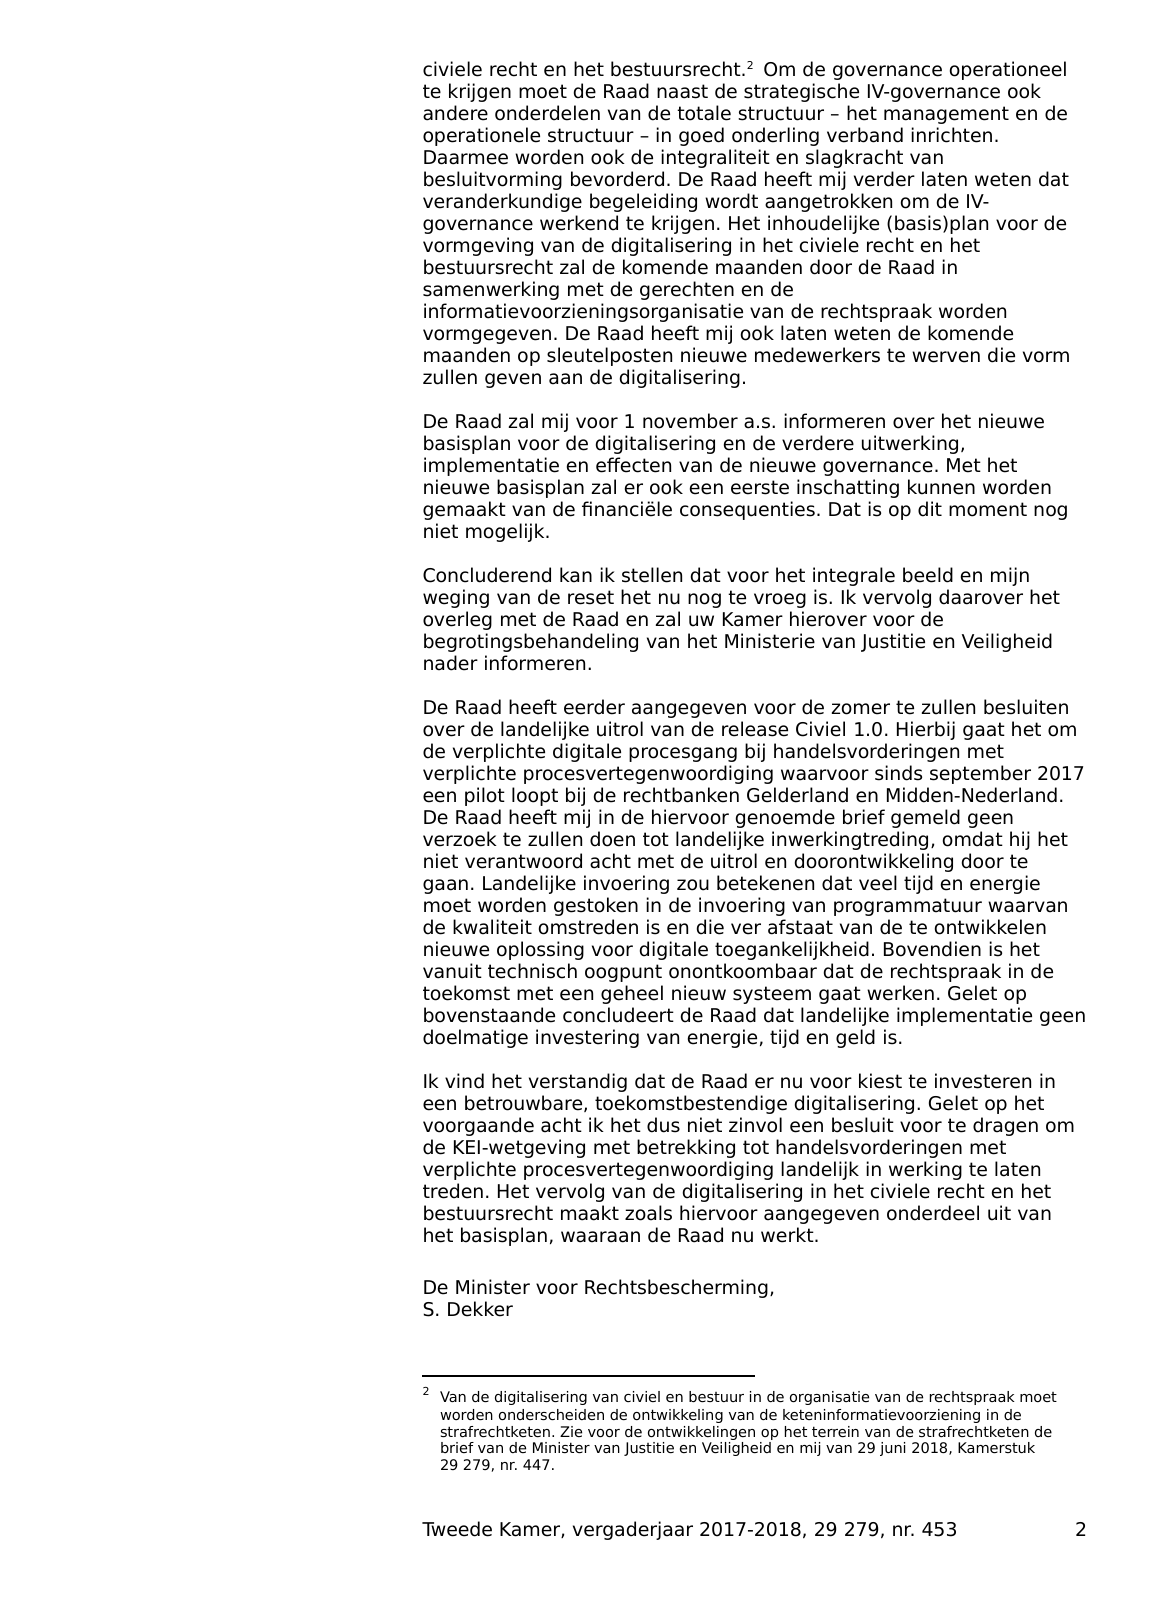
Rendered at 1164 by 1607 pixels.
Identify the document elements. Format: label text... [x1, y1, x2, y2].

text De Raad zal mij voor 1 november a.s. informeren over het nieuwe basisplan voor de digitalisering en de verdere uitwerking, implementatie en effecten van de nieuwe governance. Met het nieuwe basisplan zal er ook een eerste inschatting kunnen worden gemaakt van de financiële consequenties. Dat is op dit moment nog niet mogelijk. [422, 411, 1087, 543]
text Concluderend kan ik stellen dat voor het integrale beeld en mijn weging van de reset het nu nog te vroeg is. Ik vervolg daarover het overleg met de Raad en zal uw Kamer hierover voor de begrotingsbehandeling van het Ministerie van Justitie en Veiligheid nader informeren. [422, 565, 1087, 675]
text Ik vind het verstandig dat de Raad er nu voor kiest te investeren in een betrouwbare, toekomstbestendige digitalisering. Gelet op het voorgaande acht ik het dus niet zinvol een besluit voor te dragen om de KEI-wetgeving met betrekking tot handelsvorderingen met verplichte procesvertegenwoordiging landelijk in werking te laten treden. Het vervolg van de digitalisering in het civiele recht en het bestuursrecht maakt zoals hiervoor aangegeven onderdeel uit van het basisplan, waaraan de Raad nu werkt. [422, 1071, 1087, 1247]
text De Raad heeft eerder aangegeven voor de zomer te zullen besluiten over de landelijke uitrol van de release Civiel 1.0. Hierbij gaat het om de verplichte digitale procesgang bij handelsvorderingen met verplichte procesvertegenwoordiging waarvoor sinds september 2017 een pilot loopt bij de rechtbanken Gelderland en Midden-Nederland. De Raad heeft mij in de hiervoor genoemde brief gemeld geen verzoek te zullen doen tot landelijke inwerkingtreding, omdat hij het niet verantwoord acht met de uitrol en doorontwikkeling door te gaan. Landelijke invoering zou betekenen dat veel tijd en energie moet worden gestoken in de invoering van programmatuur waarvan de kwaliteit omstreden is en die ver afstaat van de te ontwikkelen nieuwe oplossing voor digitale toegankelijkheid. Bovendien is het vanuit technisch oogpunt onontkoombaar dat de rechtspraak in de toekomst met een geheel nieuw systeem gaat werken. Gelet op bovenstaande concludeert de Raad dat landelijke implementatie geen doelmatige investering van energie, tijd en geld is. [422, 697, 1087, 1049]
text civiele recht en het bestuursrecht. Om de governance operationeel te krijgen moet de Raad naast de strategische IV-governance ook andere onderdelen van de totale structuur – het management en de operationele structuur – in goed onderling verband inrichten. Daarmee worden ook de integraliteit en slagkracht van besluitvorming bevorderd. De Raad heeft mij verder laten weten dat veranderkundige begeleiding wordt aangetrokken om de IV-governance werkend te krijgen. Het inhoudelijke (basis)plan voor de vormgeving van de digitalisering in het civiele recht en het bestuursrecht zal de komende maanden door de Raad in samenwerking met de gerechten en de informatievoorzieningsorganisatie van de rechtspraak worden vormgegeven. De Raad heeft mij ook laten weten de komende maanden op sleutelposten nieuwe medewerkers te werven die vorm zullen geven aan de digitalisering. [422, 59, 1087, 389]
text De Minister voor Rechtsbescherming, S. Dekker [422, 1277, 1087, 1321]
text Van de digitalisering van civiel en bestuur in de organisatie van de rechtspraak moet worden onderscheiden de ontwikkeling van de keteninformatievoorziening in de strafrechtketen. Zie voor de ontwikkelingen op het terrein van de strafrechtketen de brief van de Minister van Justitie en Veiligheid en mij van 29 juni 2018, Kamerstuk 29 279, nr. 447. [422, 1385, 1087, 1474]
